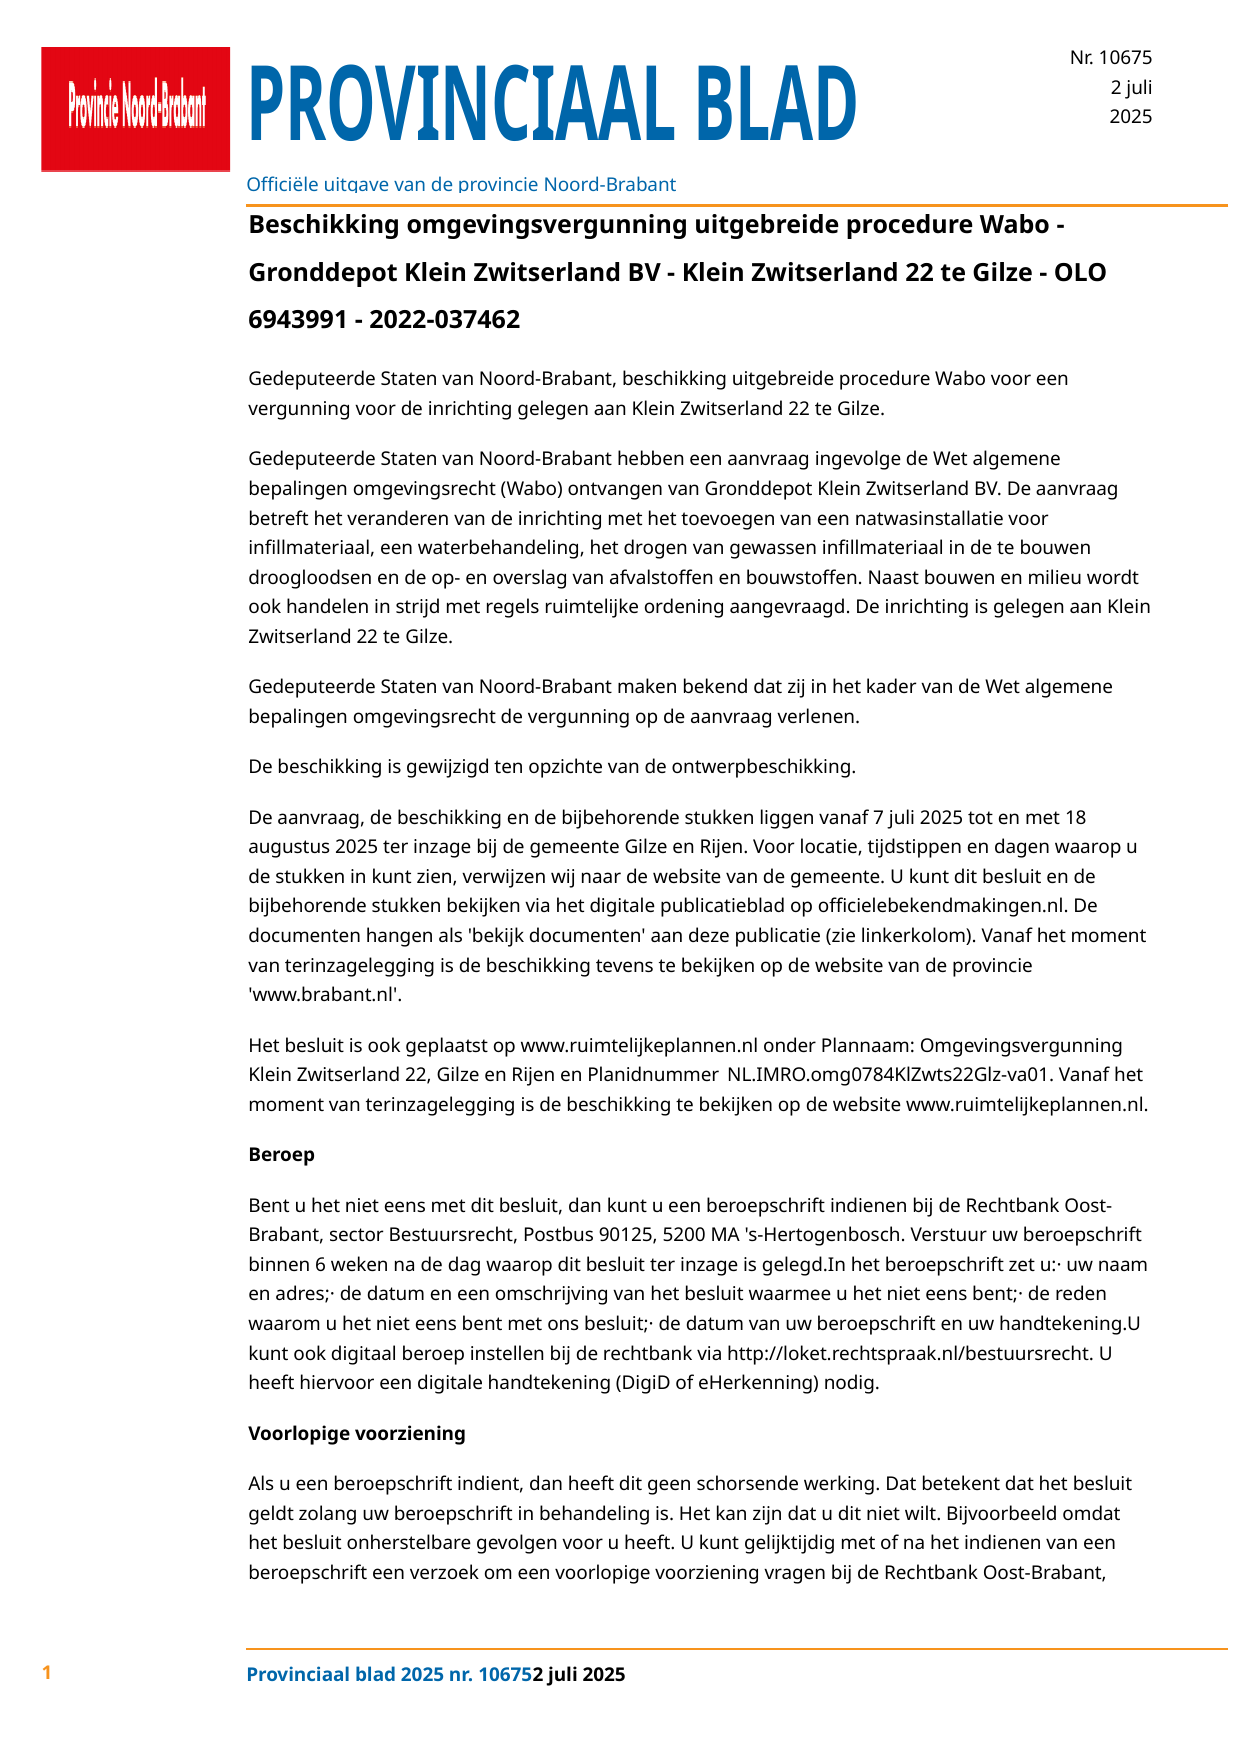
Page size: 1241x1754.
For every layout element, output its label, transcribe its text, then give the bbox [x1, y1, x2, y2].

text Voorlopige voorziening [248, 1420, 1152, 1445]
text Beroep [248, 1141, 1152, 1167]
text Gedeputeerde Staten van Noord-Brabant, beschikking uitgebreide procedure Wabo voor een vergunning voor de inrichting gelegen aan Klein Zwitserland 22 te Gilze. [248, 366, 1152, 421]
text Bent u het niet eens met dit besluit, dan kunt u een beroepschrift indienen bij de Rechtbank Oost-Brabant, sector Bestuursrecht, Postbus 90125, 5200 MA 's-Hertogenbosch. Verstuur uw beroepschrift binnen 6 weken na de dag waarop dit besluit ter inzage is gelegd.In het beroepschrift zet u:· uw naam en adres;· de datum en een omschrijving van het besluit waarmee u het niet eens bent;· de reden waarom u het niet eens bent met ons besluit;· de datum van uw beroepschrift en uw handtekening.U kunt ook digitaal beroep instellen bij de rechtbank via http://loket.rechtspraak.nl/bestuursrecht. U heeft hiervoor een digitale handtekening (DigiD of eHerkenning) nodig. [248, 1192, 1152, 1395]
text Het besluit is ook geplaatst op www.ruimtelijkeplannen.nl onder Plannaam: Omgevingsvergunning Klein Zwitserland 22, Gilze en Rijen en Planidnummer NL.IMRO.omg0784KlZwts22Glz-va01. Vanaf het moment van terinzagelegging is de beschikking te bekijken op de website www.ruimtelijkeplannen.nl. [248, 1032, 1152, 1117]
text Gedeputeerde Staten van Noord-Brabant maken bekend dat zij in het kader van de Wet algemene bepalingen omgevingsrecht de vergunning op de aanvraag verlenen. [248, 673, 1152, 729]
text Beschikking omgevingsvergunning uitgebreide procedure Wabo - Gronddepot Klein Zwitserland BV - Klein Zwitserland 22 te Gilze - OLO 6943991 - 2022-037462 [248, 207, 1152, 336]
text Als u een beroepschrift indient, dan heeft dit geen schorsende werking. Dat betekent dat het besluit geldt zolang uw beroepschrift in behandeling is. Het kan zijn dat u dit niet wilt. Bijvoorbeeld omdat het besluit onherstelbare gevolgen voor u heeft. U kunt gelijktijdig met of na het indienen van een beroepschrift een verzoek om een voorlopige voorziening vragen bij de Rechtbank Oost-Brabant, [248, 1470, 1152, 1584]
picture [41, 47, 231, 172]
text De beschikking is gewijzigd ten opzichte van de ontwerpbeschikking. [248, 753, 1152, 779]
text Gedeputeerde Staten van Noord-Brabant hebben een aanvraag ingevolge de Wet algemene bepalingen omgevingsrecht (Wabo) ontvangen van Gronddepot Klein Zwitserland BV. De aanvraag betreft het veranderen van de inrichting met het toevoegen van een natwasinstallatie voor infillmateriaal, een waterbehandeling, het drogen van gewassen infillmateriaal in de te bouwen droogloodsen en de op- en overslag van afvalstoffen en bouwstoffen. Naast bouwen en milieu wordt ook handelen in strijd met regels ruimtelijke ordening aangevraagd. De inrichting is gelegen aan Klein Zwitserland 22 te Gilze. [248, 446, 1152, 649]
text De aanvraag, de beschikking en de bijbehorende stukken liggen vanaf 7 juli 2025 tot en met 18 augustus 2025 ter inzage bij de gemeente Gilze en Rijen. Voor locatie, tijdstippen en dagen waarop u de stukken in kunt zien, verwijzen wij naar de website van de gemeente. U kunt dit besluit en de bijbehorende stukken bekijken via het digitale publicatieblad op officielebekendmakingen.nl. De documenten hangen als 'bekijk documenten' aan deze publicatie (zie linkerkolom). Vanaf het moment van terinzagelegging is de beschikking tevens te bekijken op de website van de provincie 'www.brabant.nl'. [248, 804, 1152, 1007]
